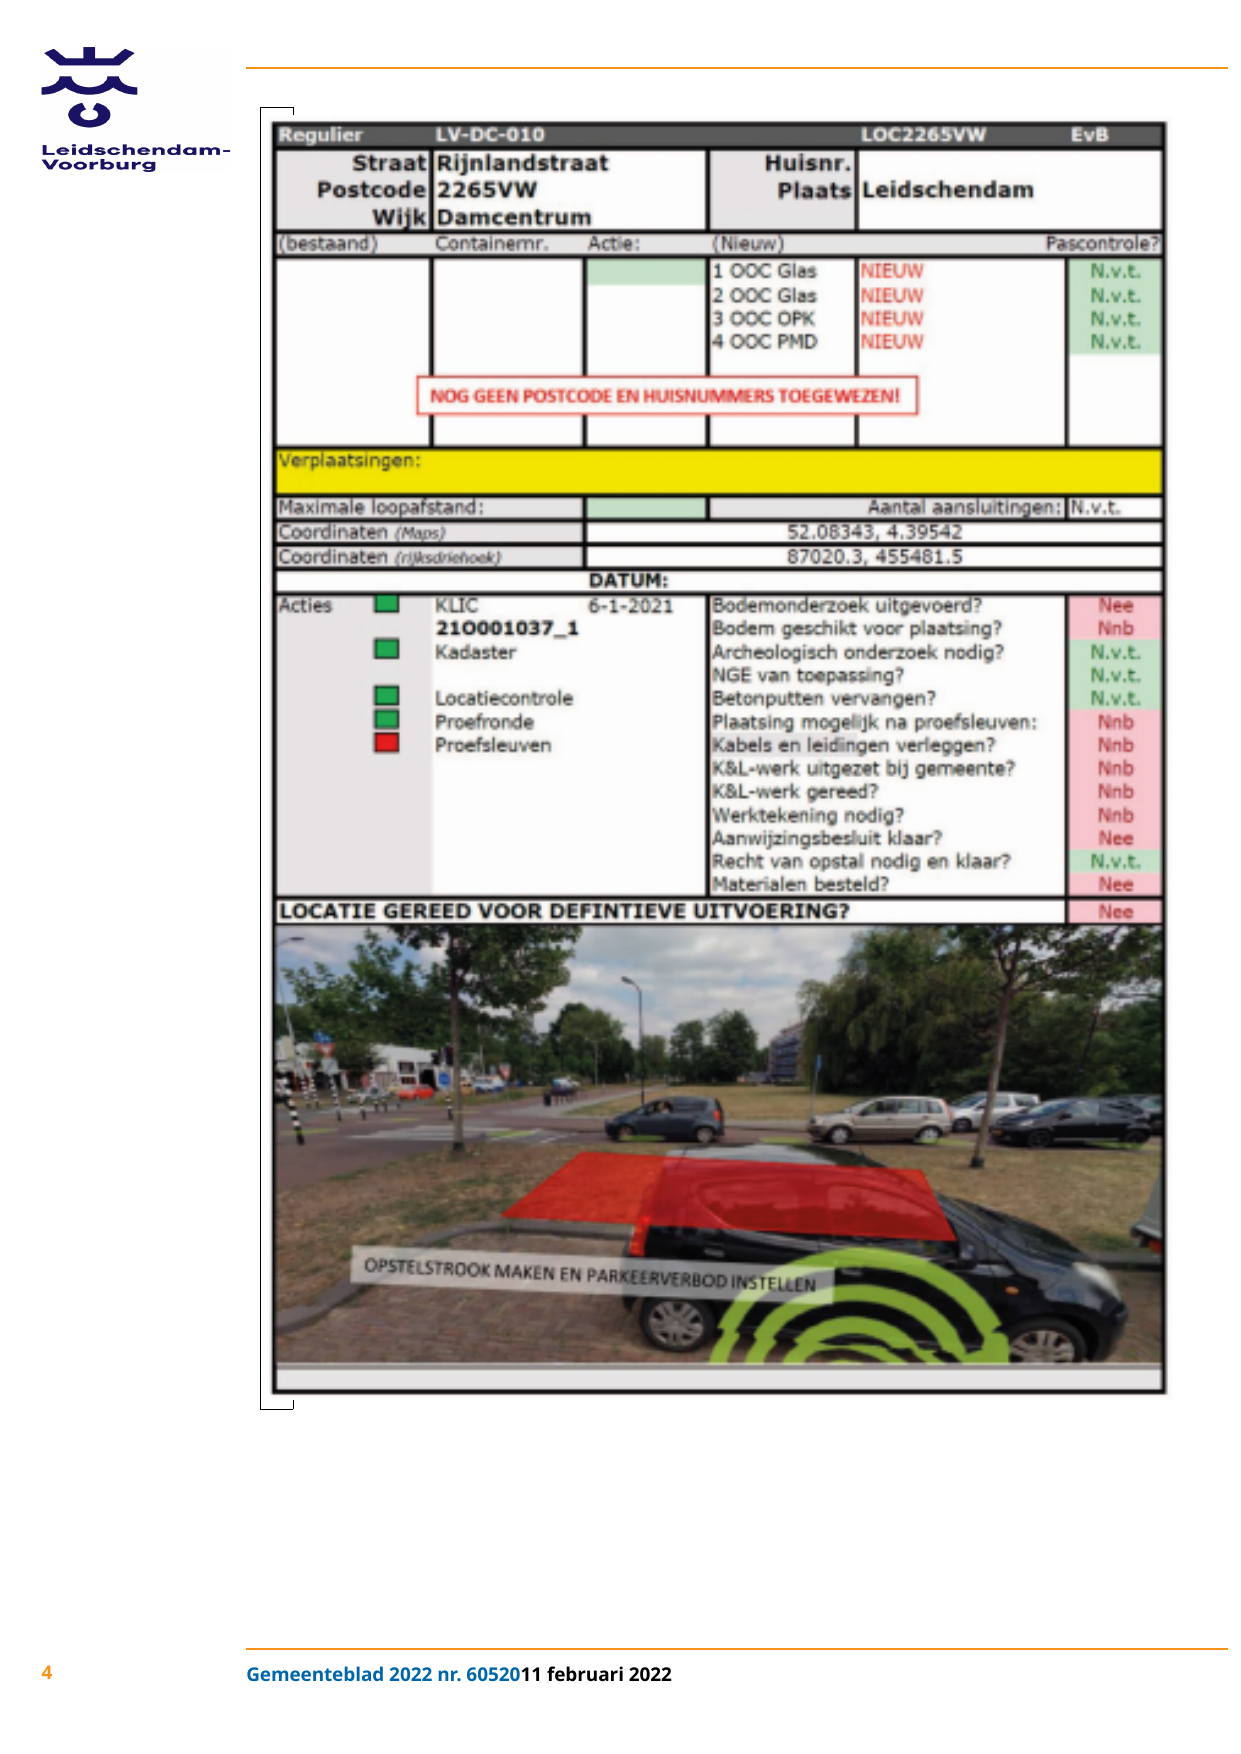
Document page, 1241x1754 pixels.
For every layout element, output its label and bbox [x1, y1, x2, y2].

picture [41, 47, 231, 172]
picture [268, 115, 1173, 1400]
